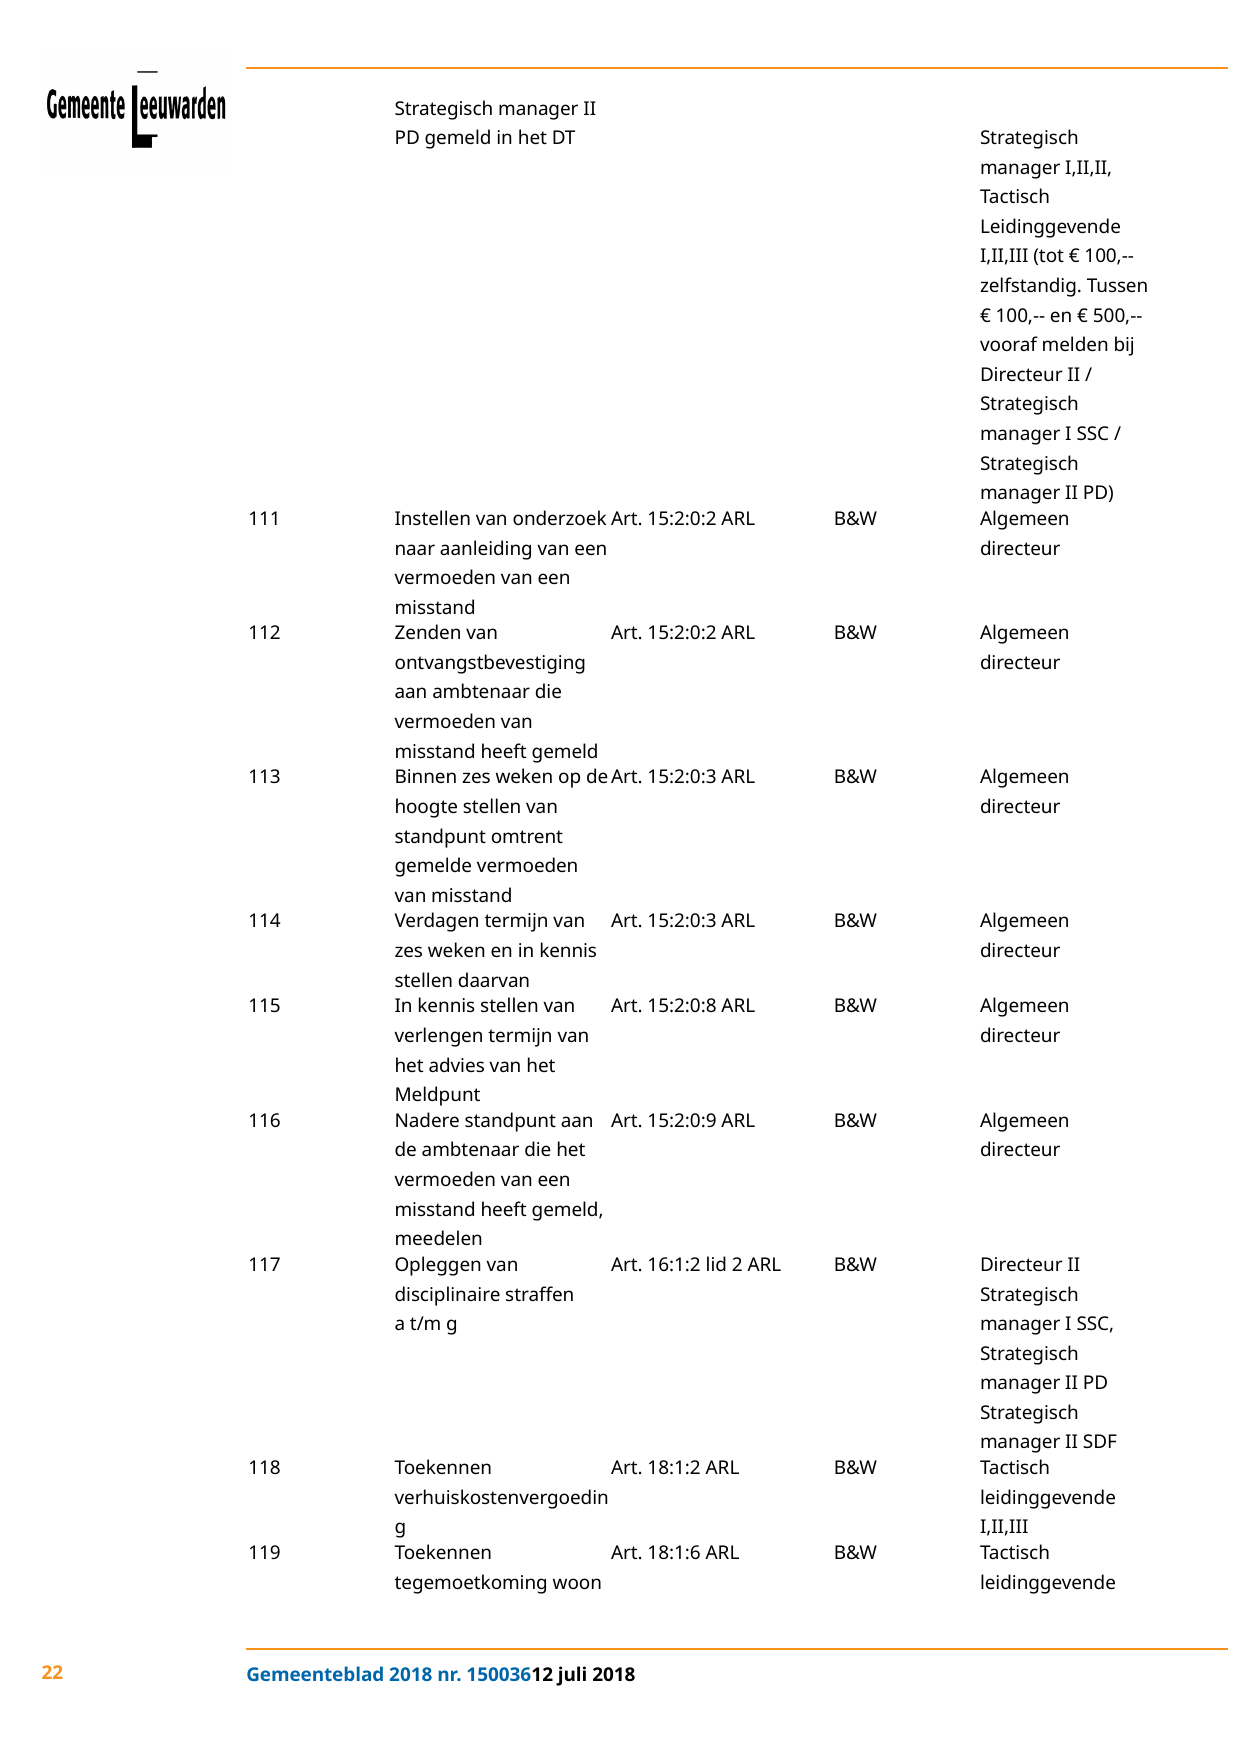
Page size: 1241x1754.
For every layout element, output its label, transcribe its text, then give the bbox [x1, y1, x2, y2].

table_cell Art. 15:2:0:2 ARL [611, 505, 833, 619]
table_cell Tactisch leidinggevende [980, 1539, 1152, 1594]
table_cell Verdagen termijn van zes weken en in kennis stellen daarvan [394, 908, 611, 993]
table_cell Algemeen directeur [980, 505, 1152, 619]
table_cell 119 [248, 1539, 394, 1594]
table_cell Art. 15:2:0:8 ARL [611, 993, 833, 1107]
table_cell B&W [834, 1454, 980, 1539]
table_cell 115 [248, 993, 394, 1107]
table_cell [834, 95, 980, 505]
table_cell Toekennen verhuiskostenvergoeding [394, 1454, 611, 1539]
table_cell 113 [248, 764, 394, 908]
table_cell Art. 15:2:0:2 ARL [611, 620, 833, 764]
table_cell B&W [834, 505, 980, 619]
table_cell Art. 18:1:2 ARL [611, 1454, 833, 1539]
table_cell Instellen van onderzoek naar aanleiding van een vermoeden van een misstand [394, 505, 611, 619]
table_cell [611, 95, 833, 505]
table_cell Toekennen tegemoetkoming woon [394, 1539, 611, 1594]
table_cell 118 [248, 1454, 394, 1539]
table_cell Strategisch manager I,II,II, Tactisch Leidinggevende I,II,III (tot € 100,-- zelfstandig. Tussen € 100,-- en € 500,-- vooraf melden bij Directeur II / Strategisch manager I SSC / Strategisch manager II PD) [980, 95, 1152, 505]
table_cell 114 [248, 908, 394, 993]
table_cell [248, 95, 394, 505]
table_cell Directeur II Strategisch manager I SSC, Strategisch manager II PD Strategisch manager II SDF [980, 1251, 1152, 1454]
table_cell Binnen zes weken op de hoogte stellen van standpunt omtrent gemelde vermoeden van misstand [394, 764, 611, 908]
table_cell Tactisch leidinggevende I,II,III [980, 1454, 1152, 1539]
table_cell 112 [248, 620, 394, 764]
picture [41, 47, 231, 172]
table_cell Algemeen directeur [980, 764, 1152, 908]
table_cell Algemeen directeur [980, 1107, 1152, 1251]
table_cell B&W [834, 620, 980, 764]
table_cell Art. 16:1:2 lid 2 ARL [611, 1251, 833, 1454]
table_cell Art. 18:1:6 ARL [611, 1539, 833, 1594]
table_cell Art. 15:2:0:3 ARL [611, 764, 833, 908]
table_cell In kennis stellen van verlengen termijn van het advies van het Meldpunt [394, 993, 611, 1107]
table_cell 116 [248, 1107, 394, 1251]
table_cell B&W [834, 1107, 980, 1251]
table_cell Zenden van ontvangstbevestiging aan ambtenaar die vermoeden van misstand heeft gemeld [394, 620, 611, 764]
table_cell Algemeen directeur [980, 908, 1152, 993]
table_cell Opleggen van disciplinaire straffen a t/m g [394, 1251, 611, 1454]
table_cell B&W [834, 1539, 980, 1594]
table_cell 111 [248, 505, 394, 619]
table_cell Nadere standpunt aan de ambtenaar die het vermoeden van een misstand heeft gemeld, meedelen [394, 1107, 611, 1251]
table_cell Art. 15:2:0:3 ARL [611, 908, 833, 993]
table_cell Algemeen directeur [980, 993, 1152, 1107]
table_cell B&W [834, 908, 980, 993]
table_cell B&W [834, 764, 980, 908]
table_cell B&W [834, 993, 980, 1107]
table_cell Art. 15:2:0:9 ARL [611, 1107, 833, 1251]
table_cell 117 [248, 1251, 394, 1454]
table_cell Strategisch manager II PD gemeld in het DT [394, 95, 611, 505]
table_cell Algemeen directeur [980, 620, 1152, 764]
table_cell B&W [834, 1251, 980, 1454]
